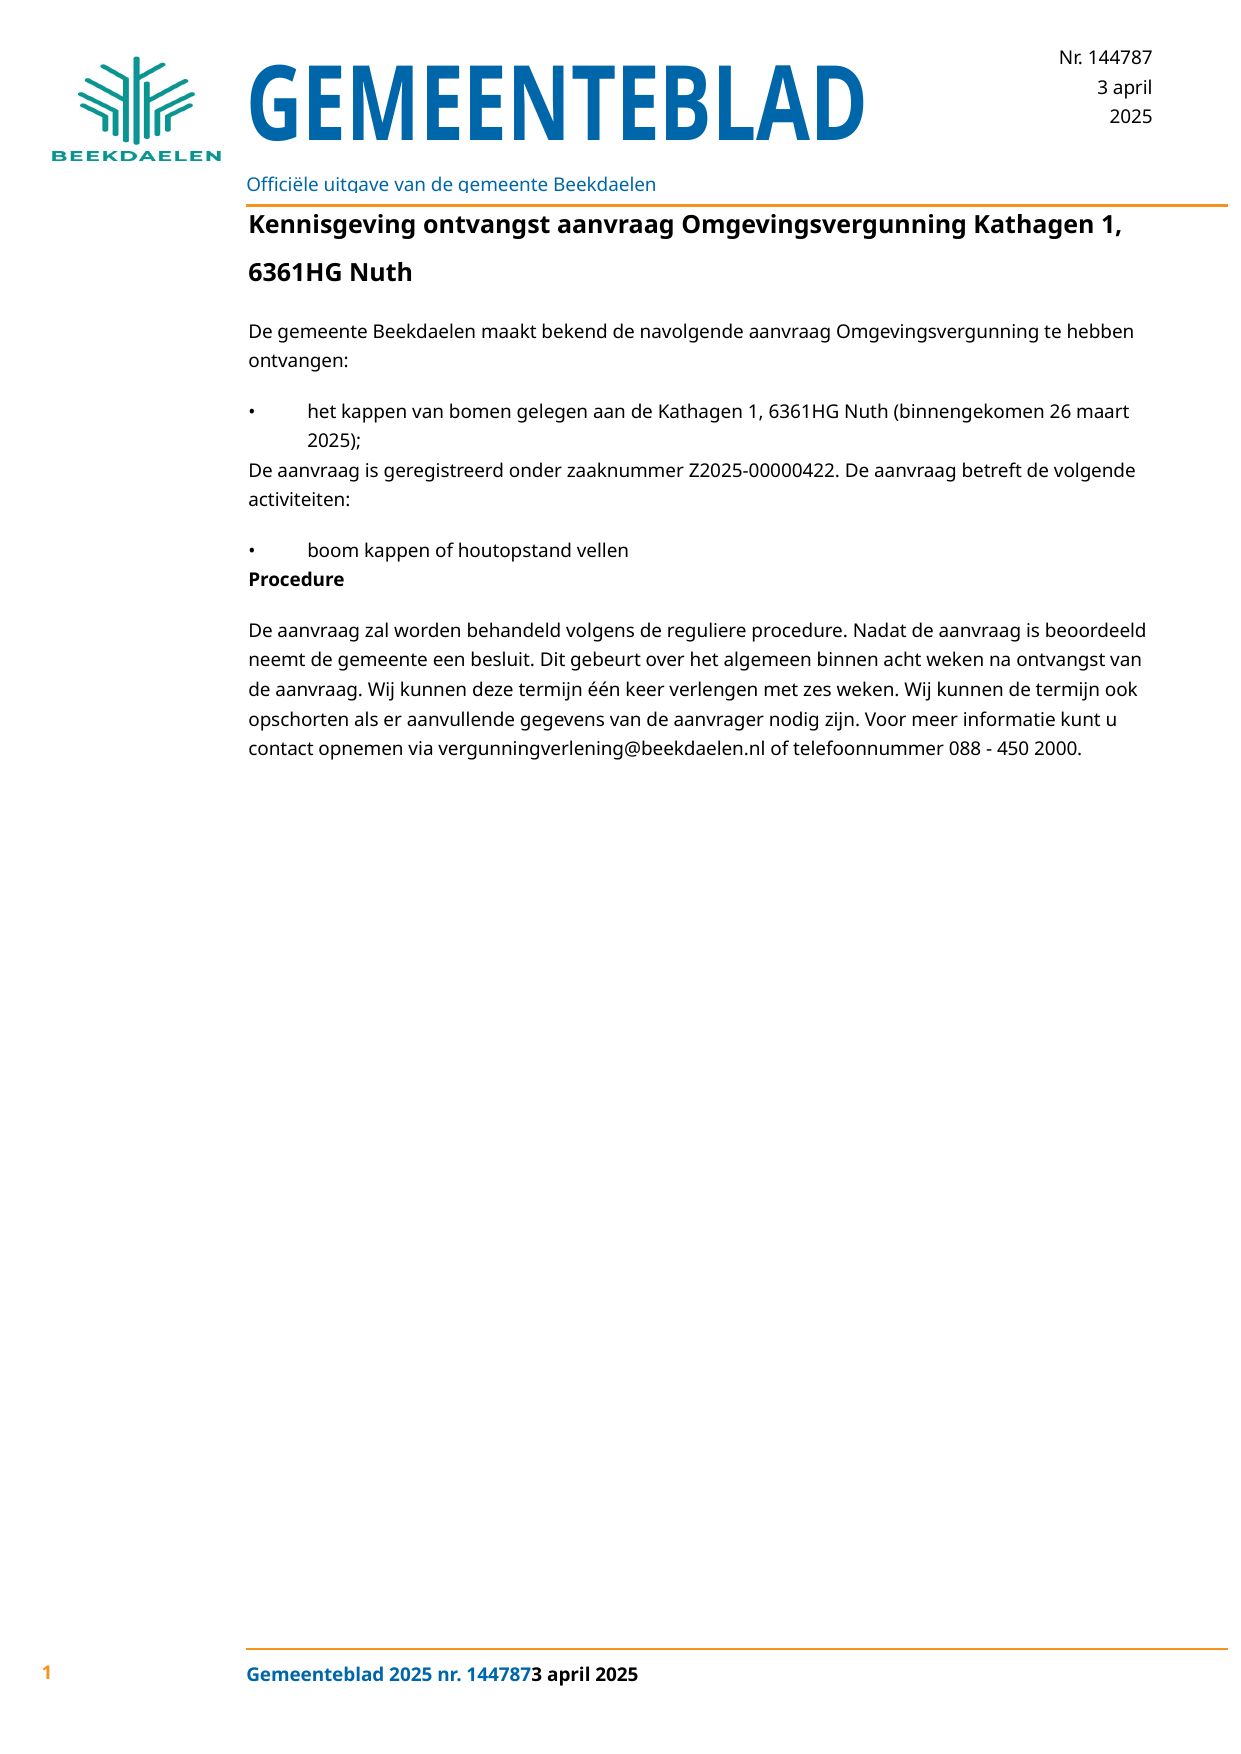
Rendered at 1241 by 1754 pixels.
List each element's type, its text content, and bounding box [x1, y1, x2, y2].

text Kennisgeving ontvangst aanvraag Omgevingsvergunning Kathagen 1, 6361HG Nuth [248, 207, 1152, 288]
list boom kappen of houtopstand vellen [248, 537, 1152, 563]
text De gemeente Beekdaelen maakt bekend de navolgende aanvraag Omgevingsvergunning te hebben ontvangen: [248, 318, 1152, 373]
text De aanvraag zal worden behandeld volgens de reguliere procedure. Nadat de aanvraag is beoordeeld neemt de gemeente een besluit. Dit gebeurt over het algemeen binnen acht weken na ontvangst van de aanvraag. Wij kunnen deze termijn één keer verlengen met zes weken. Wij kunnen de termijn ook opschorten als er aanvullende gegevens van de aanvrager nodig zijn. Voor meer informatie kunt u contact opnemen via vergunningverlening@beekdaelen.nl of telefoonnummer 088 - 450 2000. [248, 617, 1152, 761]
picture [41, 47, 231, 172]
text Procedure [248, 567, 1152, 592]
text De aanvraag is geregistreerd onder zaaknummer Z2025-00000422. De aanvraag betreft de volgende activiteiten: [248, 457, 1152, 512]
list het kappen van bomen gelegen aan de Kathagen 1, 6361HG Nuth (binnengekomen 26 maart 2025); [248, 398, 1152, 453]
